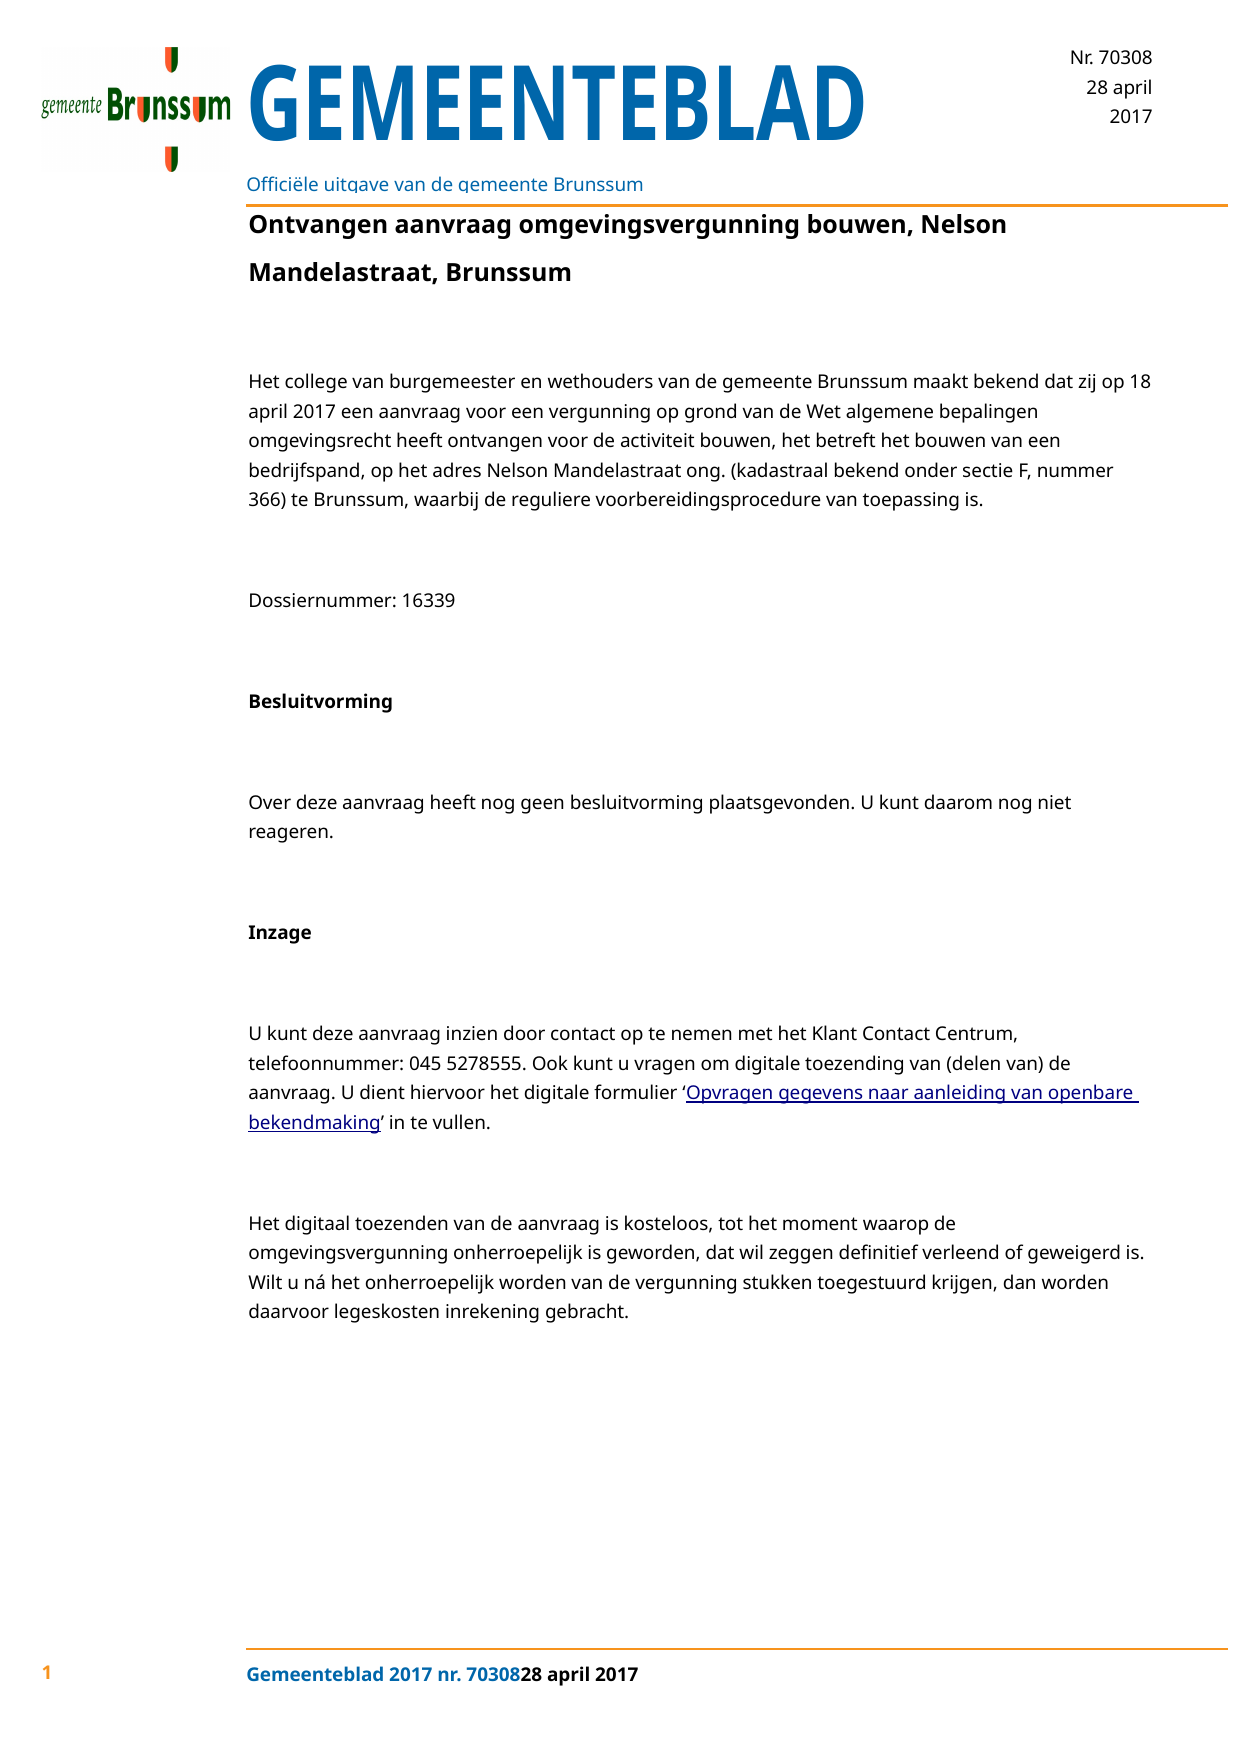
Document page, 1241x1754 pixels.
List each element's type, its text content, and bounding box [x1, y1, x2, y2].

text Dossiernummer: 16339 [248, 587, 1152, 613]
text Het college van burgemeester en wethouders van de gemeente Brunssum maakt bekend dat zij op 18 april 2017 een aanvraag voor een vergunning op grond van de Wet algemene bepalingen omgevingsrecht heeft ontvangen voor de activiteit bouwen, het betreft het bouwen van een bedrijfspand, op het adres Nelson Mandelastraat ong. (kadastraal bekend onder sectie F, nummer 366) te Brunssum, waarbij de reguliere voorbereidingsprocedure van toepassing is. [248, 368, 1152, 512]
text Besluitvorming [248, 688, 1152, 714]
text Over deze aanvraag heeft nog geen besluitvorming plaatsgevonden. U kunt daarom nog niet reageren. [248, 789, 1152, 844]
picture [41, 47, 231, 172]
text Inzage [248, 919, 1152, 945]
text U kunt deze aanvraag inzien door contact op te nemen met het Klant Contact Centrum, telefoonnummer: 045 5278555. Ook kunt u vragen om digitale toezending van (delen van) de aanvraag. U dient hiervoor het digitale formulier ‘Opvragen gegevens naar aanleiding van openbare bekendmaking’ in te vullen. [248, 1020, 1152, 1135]
text Het digitaal toezenden van de aanvraag is kosteloos, tot het moment waarop de omgevingsvergunning onherroepelijk is geworden, dat wil zeggen definitief verleend of geweigerd is. Wilt u ná het onherroepelijk worden van de vergunning stukken toegestuurd krijgen, dan worden daarvoor legeskosten inrekening gebracht. [248, 1210, 1152, 1324]
text Ontvangen aanvraag omgevingsvergunning bouwen, Nelson Mandelastraat, Brunssum [248, 207, 1152, 288]
